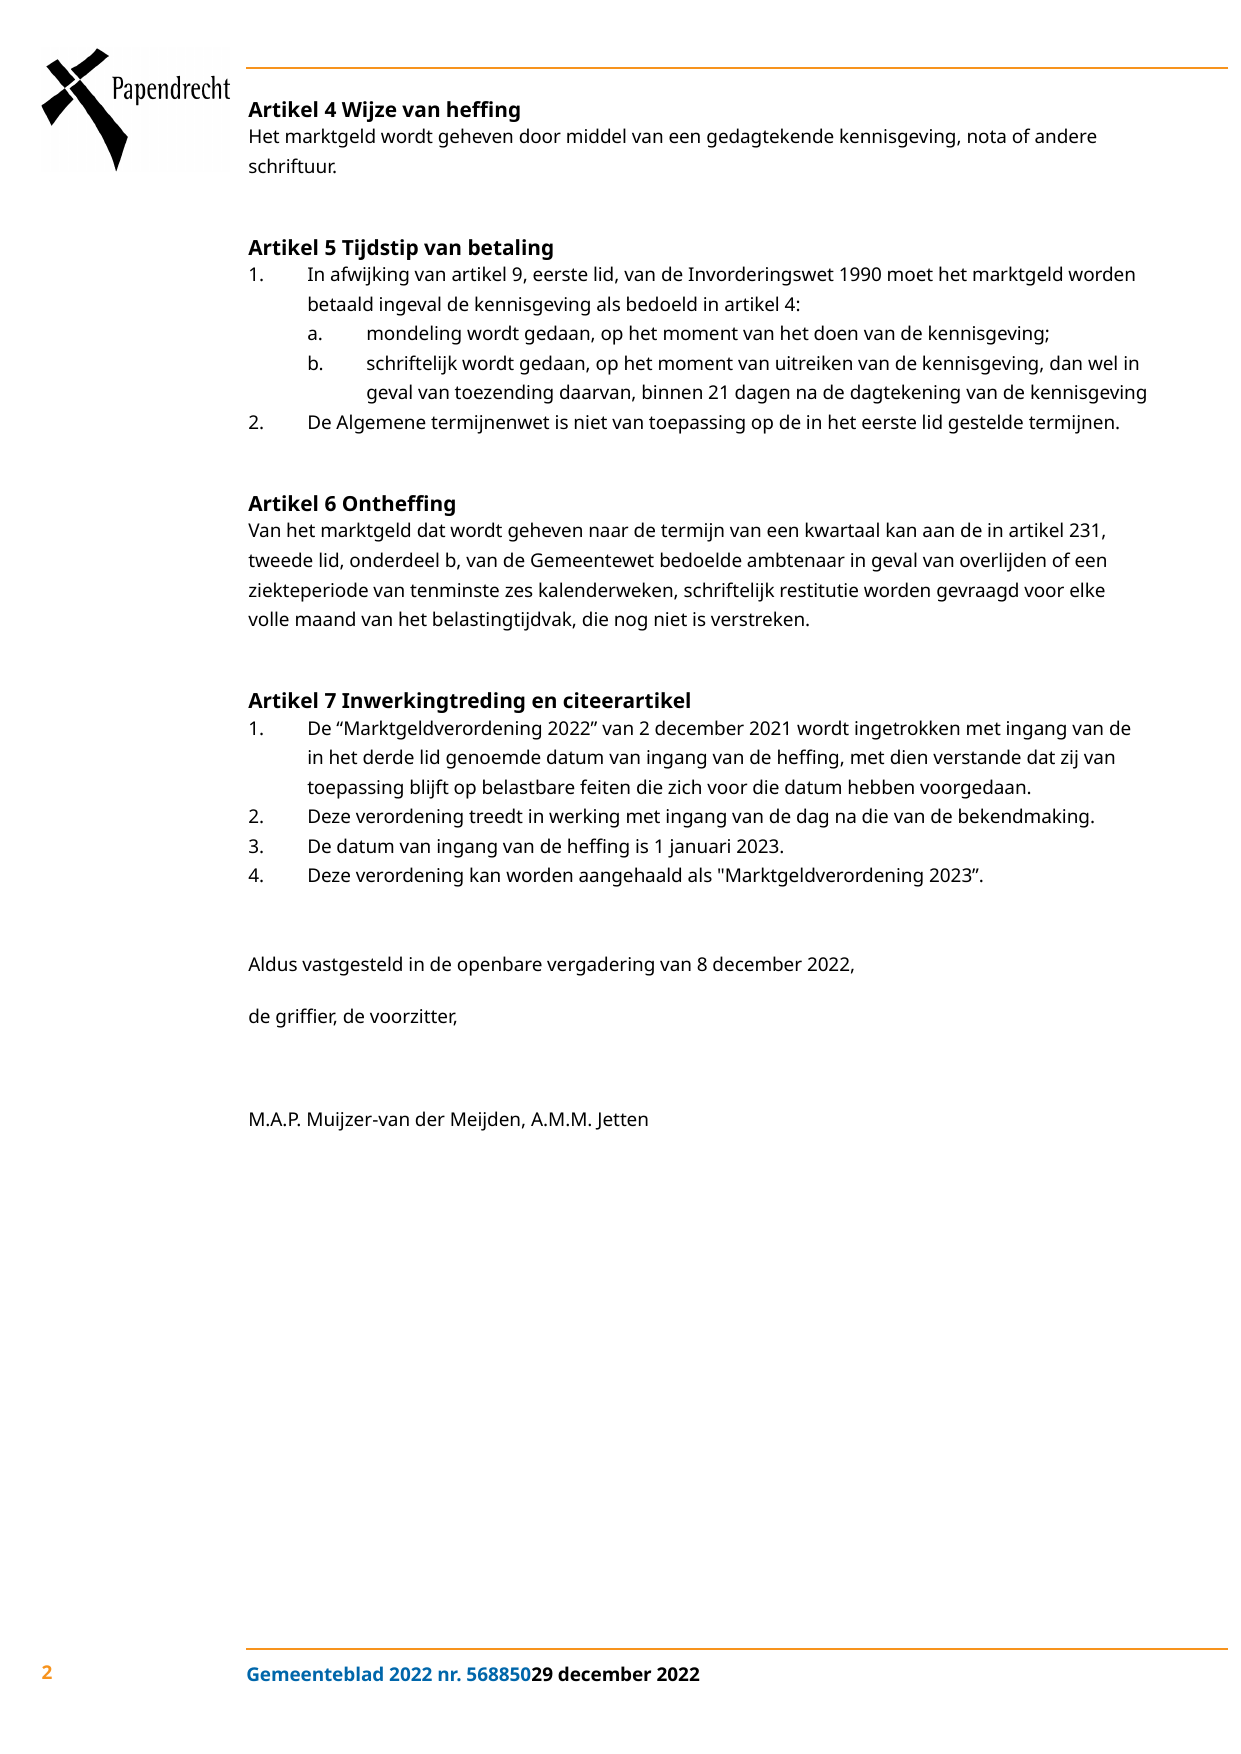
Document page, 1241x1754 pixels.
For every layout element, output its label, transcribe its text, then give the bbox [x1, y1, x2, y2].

text Artikel 7 Inwerkingtreding en citeerartikel [248, 686, 1152, 715]
text Artikel 6 Ontheffing [248, 489, 1152, 518]
list De Algemene termijnenwet is niet van toepassing op de in het eerste lid gestelde termijnen. [248, 409, 1152, 435]
text Artikel 5 Tijdstip van betaling [248, 233, 1152, 261]
list In afwijking van artikel 9, eerste lid, van de Invorderingswet 1990 moet het marktgeld worden betaald ingeval de kennisgeving als bedoeld in artikel 4: [248, 261, 1152, 317]
list schriftelijk wordt gedaan, op het moment van uitreiken van de kennisgeving, dan wel in geval van toezending daarvan, binnen 21 dagen na de dagtekening van de kennisgeving [307, 350, 1152, 405]
text Artikel 4 Wijze van heffing [248, 95, 1152, 123]
text de griffier, de voorzitter, [248, 1003, 1152, 1029]
text Van het marktgeld dat wordt geheven naar de termijn van een kwartaal kan aan de in artikel 231, tweede lid, onderdeel b, van de Gemeentewet bedoelde ambtenaar in geval van overlijden of een ziekteperiode van tenminste zes kalenderweken, schriftelijk restitutie worden gevraagd voor elke volle maand van het belastingtijdvak, die nog niet is verstreken. [248, 518, 1152, 632]
list Deze verordening treedt in werking met ingang van de dag na die van de bekendmaking. [248, 803, 1152, 829]
list mondeling wordt gedaan, op het moment van het doen van de kennisgeving; [307, 320, 1152, 346]
text Het marktgeld wordt geheven door middel van een gedagtekende kennisgeving, nota of andere schriftuur. [248, 123, 1152, 178]
list Deze verordening kan worden aangehaald als "Marktgeldverordening 2023”. [248, 863, 1152, 888]
list De datum van ingang van de heffing is 1 januari 2023. [248, 833, 1152, 859]
picture [41, 47, 231, 172]
text M.A.P. Muijzer-van der Meijden, A.M.M. Jetten [248, 1106, 1152, 1132]
list De “Marktgeldverordening 2022” van 2 december 2021 wordt ingetrokken met ingang van de in het derde lid genoemde datum van ingang van de heffing, met dien verstande dat zij van toepassing blijft op belastbare feiten die zich voor die datum hebben voorgedaan. [248, 715, 1152, 800]
text Aldus vastgesteld in de openbare vergadering van 8 december 2022, [248, 951, 1152, 977]
